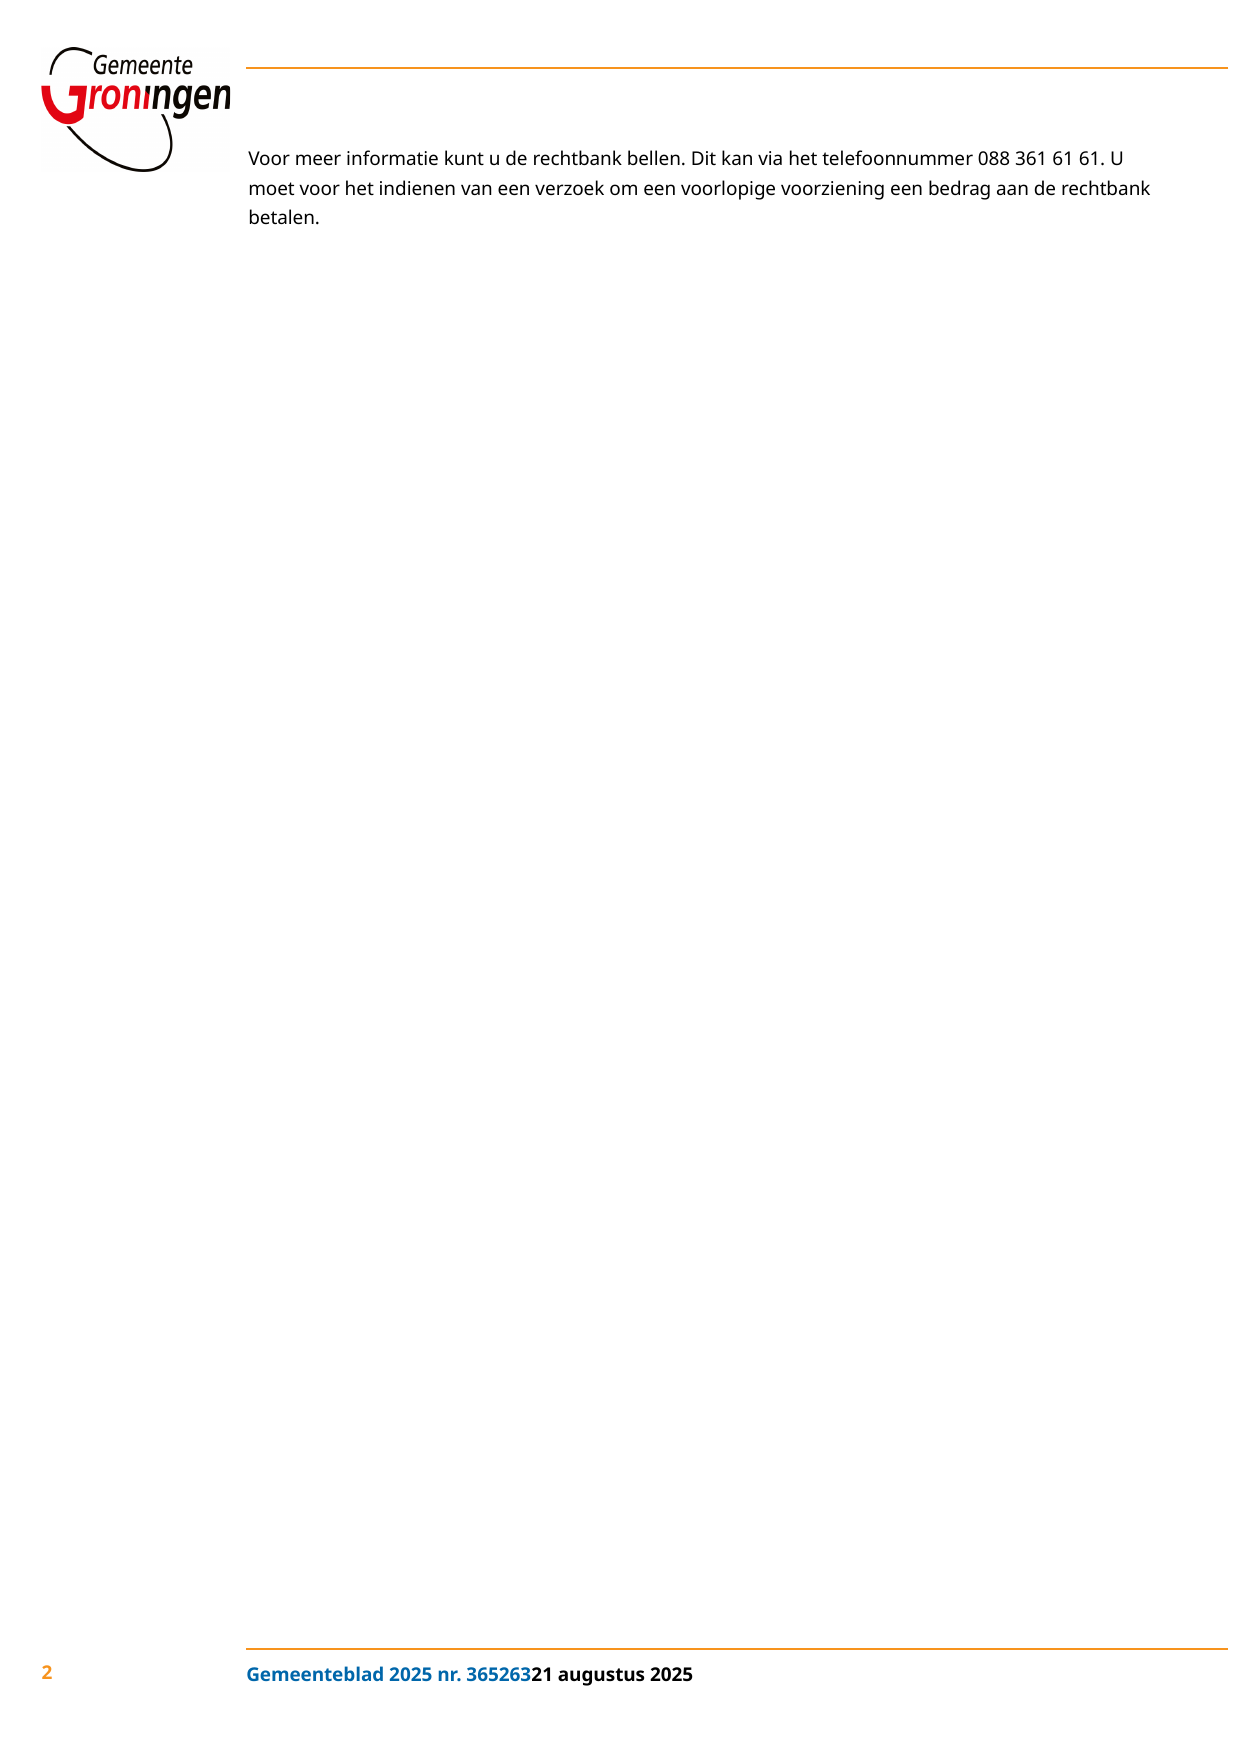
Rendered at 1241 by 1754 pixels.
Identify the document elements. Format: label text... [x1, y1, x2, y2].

picture [41, 47, 231, 172]
text Voor meer informatie kunt u de rechtbank bellen. Dit kan via het telefoonnummer 088 361 61 61. U moet voor het indienen van een verzoek om een voorlopige voorziening een bedrag aan de rechtbank betalen. [248, 145, 1152, 230]
